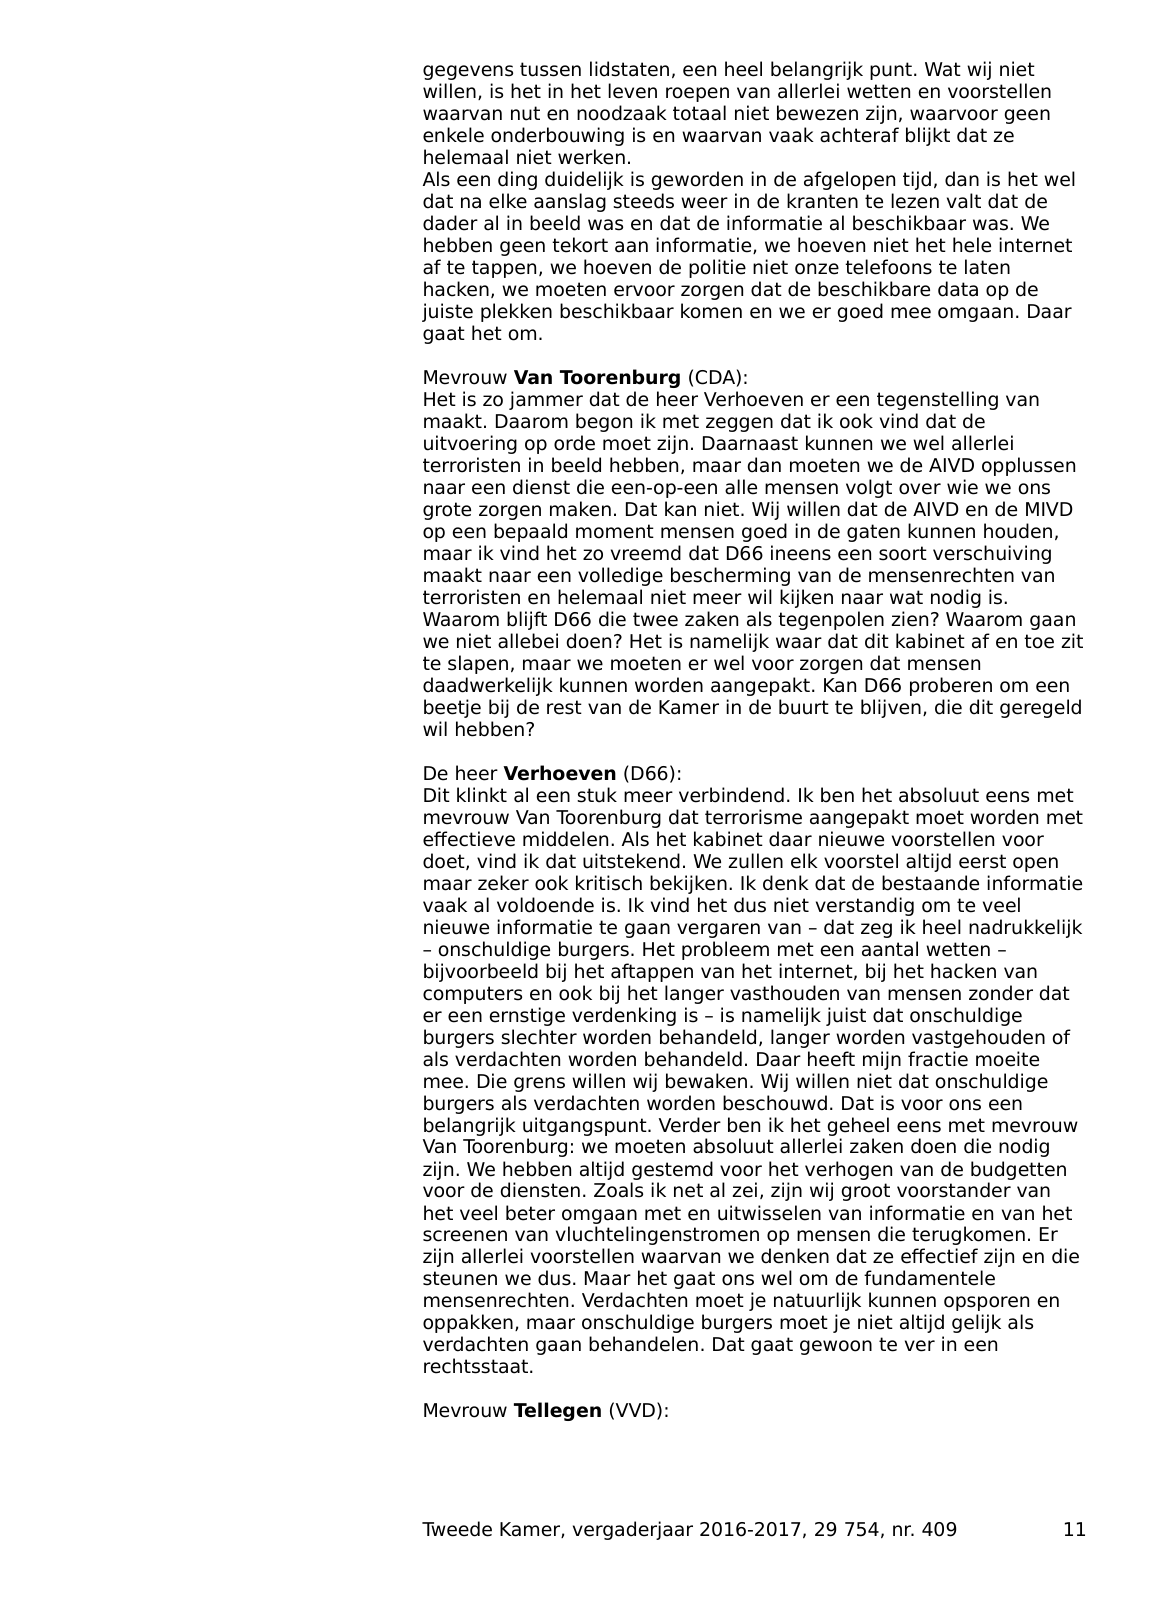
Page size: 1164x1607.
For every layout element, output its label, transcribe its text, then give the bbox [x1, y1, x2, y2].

text Dit klinkt al een stuk meer verbindend. Ik ben het absoluut eens met mevrouw Van Toorenburg dat terrorisme aangepakt moet worden met effectieve middelen. Als het kabinet daar nieuwe voorstellen voor doet, vind ik dat uitstekend. We zullen elk voorstel altijd eerst open maar zeker ook kritisch bekijken. Ik denk dat de bestaande informatie vaak al voldoende is. Ik vind het dus niet verstandig om te veel nieuwe informatie te gaan vergaren van – dat zeg ik heel nadrukkelijk – onschuldige burgers. Het probleem met een aantal wetten – bijvoorbeeld bij het aftappen van het internet, bij het hacken van computers en ook bij het langer vasthouden van mensen zonder dat er een ernstige verdenking is – is namelijk juist dat onschuldige burgers slechter worden behandeld, langer worden vastgehouden of als verdachten worden behandeld. Daar heeft mijn fractie moeite mee. Die grens willen wij bewaken. Wij willen niet dat onschuldige burgers als verdachten worden beschouwd. Dat is voor ons een belangrijk uitgangspunt. Verder ben ik het geheel eens met mevrouw Van Toorenburg: we moeten absoluut allerlei zaken doen die nodig zijn. We hebben altijd gestemd voor het verhogen van de budgetten voor de diensten. Zoals ik net al zei, zijn wij groot voorstander van het veel beter omgaan met en uitwisselen van informatie en van het screenen van vluchtelingenstromen op mensen die terugkomen. Er zijn allerlei voorstellen waarvan we denken dat ze effectief zijn en die steunen we dus. Maar het gaat ons wel om de fundamentele mensenrechten. Verdachten moet je natuurlijk kunnen opsporen en oppakken, maar onschuldige burgers moet je niet altijd gelijk als verdachten gaan behandelen. Dat gaat gewoon te ver in een rechtsstaat. [422, 785, 1087, 1378]
text gegevens tussen lidstaten, een heel belangrijk punt. Wat wij niet willen, is het in het leven roepen van allerlei wetten en voorstellen waarvan nut en noodzaak totaal niet bewezen zijn, waarvoor geen enkele onderbouwing is en waarvan vaak achteraf blijkt dat ze helemaal niet werken. [422, 59, 1087, 169]
text Het is zo jammer dat de heer Verhoeven er een tegenstelling van maakt. Daarom begon ik met zeggen dat ik ook vind dat de uitvoering op orde moet zijn. Daarnaast kunnen we wel allerlei terroristen in beeld hebben, maar dan moeten we de AIVD opplussen naar een dienst die een-op-een alle mensen volgt over wie we ons grote zorgen maken. Dat kan niet. Wij willen dat de AIVD en de MIVD op een bepaald moment mensen goed in de gaten kunnen houden, maar ik vind het zo vreemd dat D66 ineens een soort verschuiving maakt naar een volledige bescherming van de mensenrechten van terroristen en helemaal niet meer wil kijken naar wat nodig is. Waarom blijft D66 die twee zaken als tegenpolen zien? Waarom gaan we niet allebei doen? Het is namelijk waar dat dit kabinet af en toe zit te slapen, maar we moeten er wel voor zorgen dat mensen daadwerkelijk kunnen worden aangepakt. Kan D66 proberen om een beetje bij de rest van de Kamer in de buurt te blijven, die dit geregeld wil hebben? [422, 389, 1087, 741]
text De heer Verhoeven (D66): [422, 763, 1087, 785]
text Mevrouw Tellegen (VVD): [422, 1400, 1087, 1422]
text Als een ding duidelijk is geworden in de afgelopen tijd, dan is het wel dat na elke aanslag steeds weer in de kranten te lezen valt dat de dader al in beeld was en dat de informatie al beschikbaar was. We hebben geen tekort aan informatie, we hoeven niet het hele internet af te tappen, we hoeven de politie niet onze telefoons te laten hacken, we moeten ervoor zorgen dat de beschikbare data op de juiste plekken beschikbaar komen en we er goed mee omgaan. Daar gaat het om. [422, 169, 1087, 345]
text Mevrouw Van Toorenburg (CDA): [422, 367, 1087, 389]
